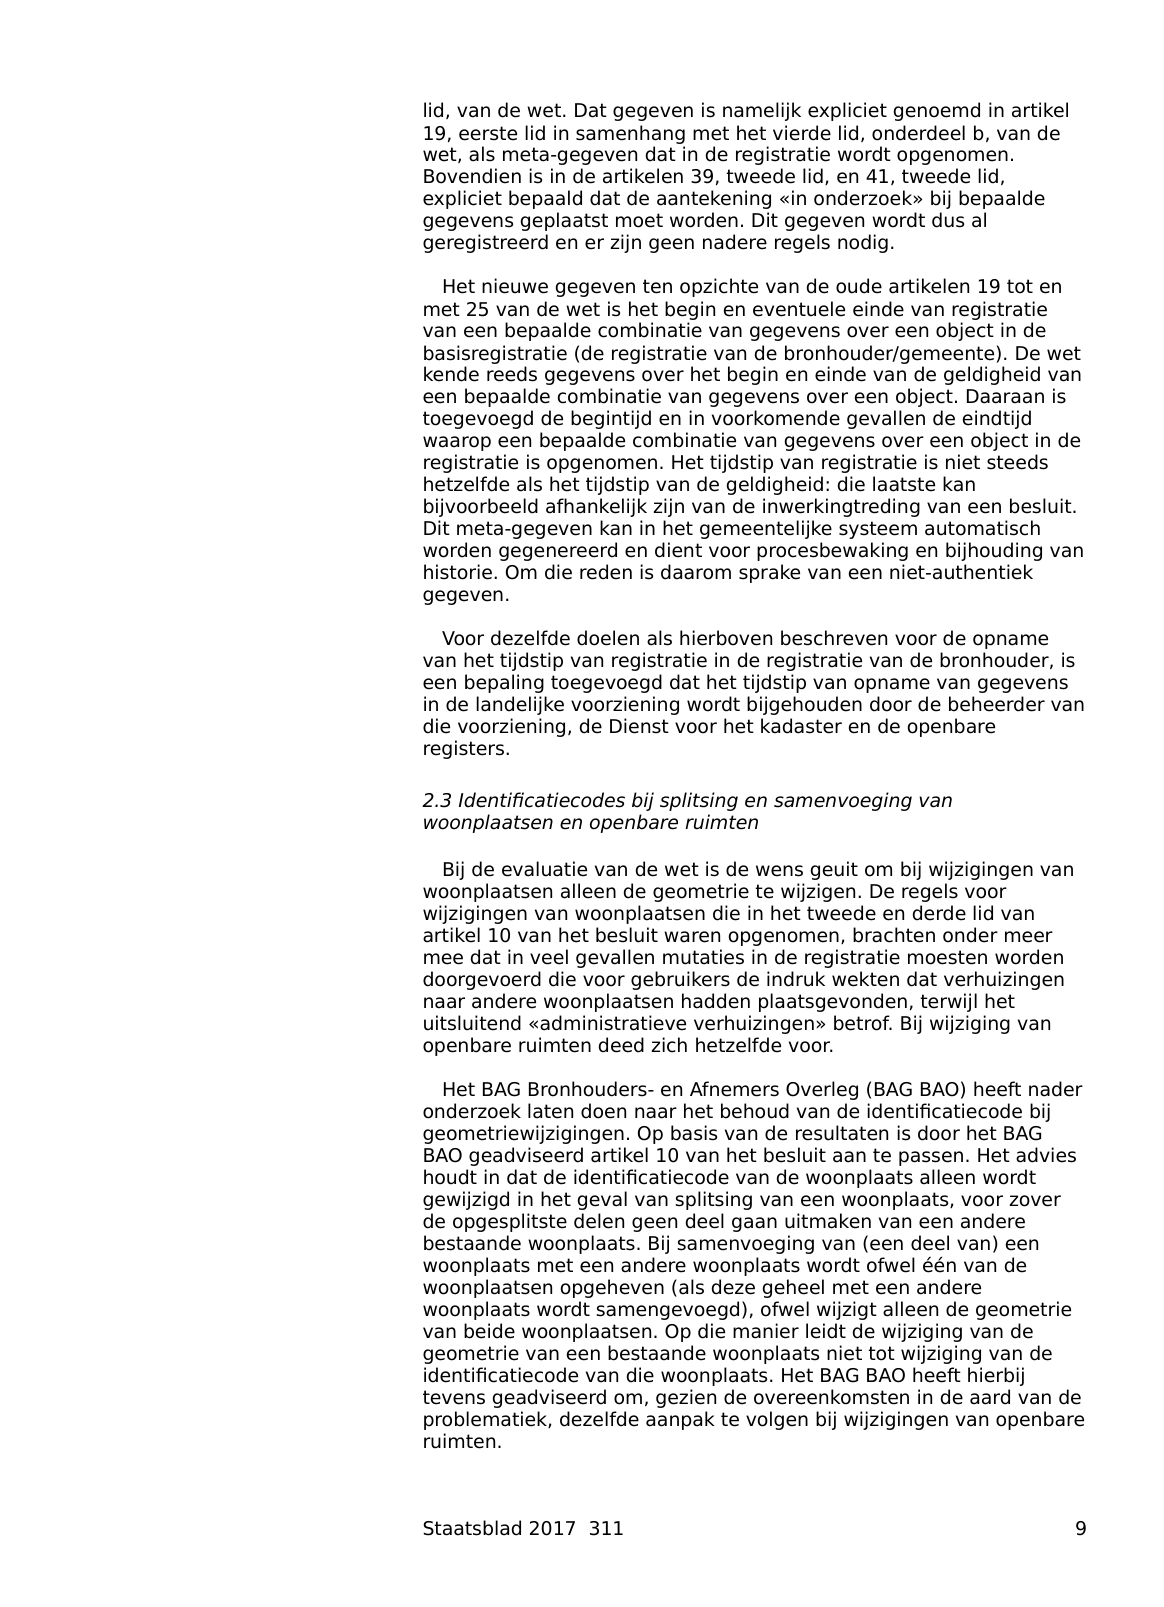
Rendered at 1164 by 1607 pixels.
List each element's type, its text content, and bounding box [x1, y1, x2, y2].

text Het nieuwe gegeven ten opzichte van de oude artikelen 19 tot en met 25 van de wet is het begin en eventuele einde van registratie van een bepaalde combinatie van gegevens over een object in de basisregistratie (de registratie van de bronhouder/gemeente). De wet kende reeds gegevens over het begin en einde van de geldigheid van een bepaalde combinatie van gegevens over een object. Daaraan is toegevoegd de begintijd en in voorkomende gevallen de eindtijd waarop een bepaalde combinatie van gegevens over een object in de registratie is opgenomen. Het tijdstip van registratie is niet steeds hetzelfde als het tijdstip van de geldigheid: die laatste kan bijvoorbeeld afhankelijk zijn van de inwerkingtreding van een besluit. Dit meta-gegeven kan in het gemeentelijke systeem automatisch worden gegenereerd en dient voor procesbewaking en bijhouding van historie. Om die reden is daarom sprake van een niet-authentiek gegeven. [422, 276, 1087, 606]
text Voor dezelfde doelen als hierboven beschreven voor de opname van het tijdstip van registratie in de registratie van de bronhouder, is een bepaling toegevoegd dat het tijdstip van opname van gegevens in de landelijke voorziening wordt bijgehouden door de beheerder van die voorziening, de Dienst voor het kadaster en de openbare registers. [422, 628, 1087, 760]
text Bij de evaluatie van de wet is de wens geuit om bij wijzigingen van woonplaatsen alleen de geometrie te wijzigen. De regels voor wijzigingen van woonplaatsen die in het tweede en derde lid van artikel 10 van het besluit waren opgenomen, brachten onder meer mee dat in veel gevallen mutaties in de registratie moesten worden doorgevoerd die voor gebruikers de indruk wekten dat verhuizingen naar andere woonplaatsen hadden plaatsgevonden, terwijl het uitsluitend «administratieve verhuizingen» betrof. Bij wijziging van openbare ruimten deed zich hetzelfde voor. [422, 859, 1087, 1057]
subtitle 2.3 Identificatiecodes bij splitsing en samenvoeging van woonplaatsen en openbare ruimten [422, 790, 1087, 834]
text Het BAG Bronhouders- en Afnemers Overleg (BAG BAO) heeft nader onderzoek laten doen naar het behoud van de identificatiecode bij geometriewijzigingen. Op basis van de resultaten is door het BAG BAO geadviseerd artikel 10 van het besluit aan te passen. Het advies houdt in dat de identificatiecode van de woonplaats alleen wordt gewijzigd in het geval van splitsing van een woonplaats, voor zover de opgesplitste delen geen deel gaan uitmaken van een andere bestaande woonplaats. Bij samenvoeging van (een deel van) een woonplaats met een andere woonplaats wordt ofwel één van de woonplaatsen opgeheven (als deze geheel met een andere woonplaats wordt samengevoegd), ofwel wijzigt alleen de geometrie van beide woonplaatsen. Op die manier leidt de wijziging van de geometrie van een bestaande woonplaats niet tot wijziging van de identificatiecode van die woonplaats. Het BAG BAO heeft hierbij tevens geadviseerd om, gezien de overeenkomsten in de aard van de problematiek, dezelfde aanpak te volgen bij wijzigingen van openbare ruimten. [422, 1079, 1087, 1453]
text lid, van de wet. Dat gegeven is namelijk expliciet genoemd in artikel 19, eerste lid in samenhang met het vierde lid, onderdeel b, van de wet, als meta-gegeven dat in de registratie wordt opgenomen. Bovendien is in de artikelen 39, tweede lid, en 41, tweede lid, expliciet bepaald dat de aantekening «in onderzoek» bij bepaalde gegevens geplaatst moet worden. Dit gegeven wordt dus al geregistreerd en er zijn geen nadere regels nodig. [422, 100, 1087, 254]
